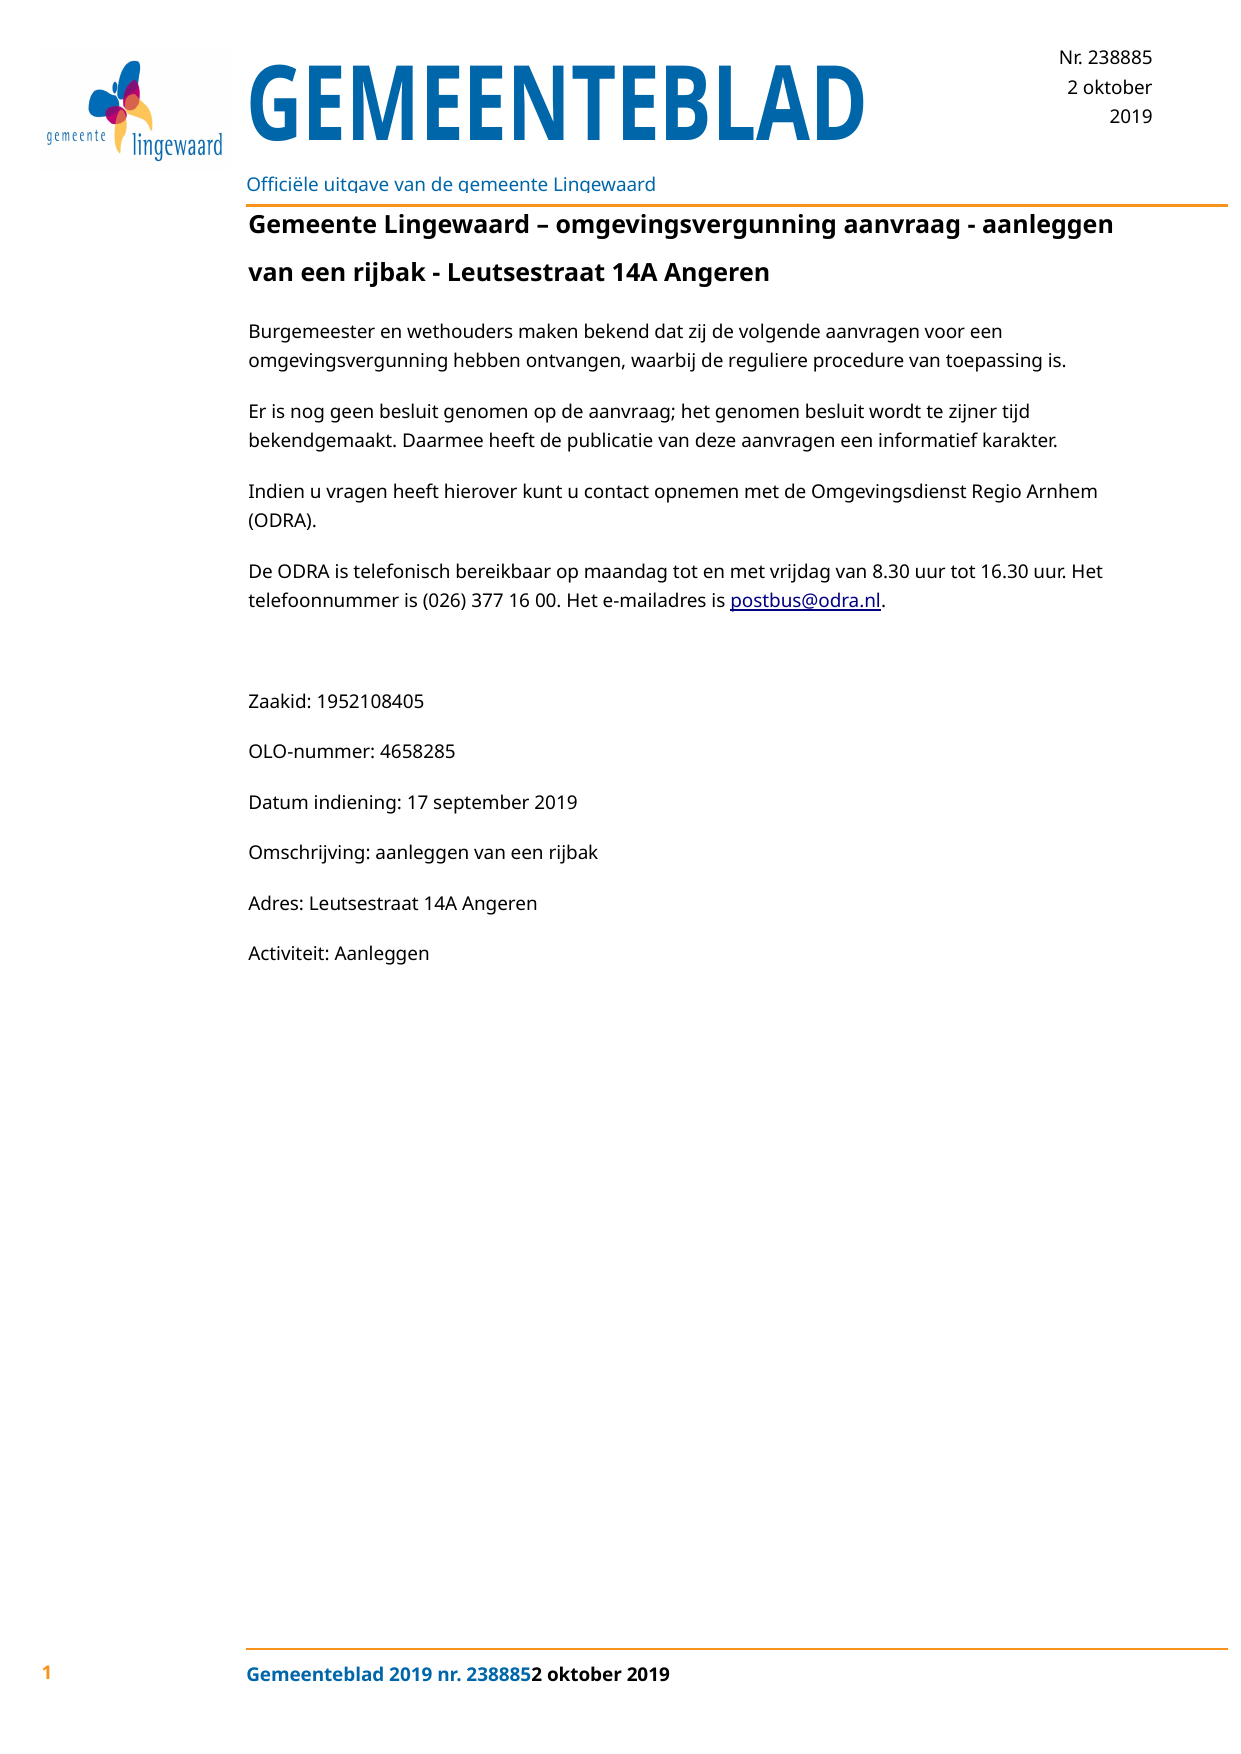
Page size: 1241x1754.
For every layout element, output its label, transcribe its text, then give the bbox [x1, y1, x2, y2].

picture [41, 47, 231, 172]
text Er is nog geen besluit genomen op de aanvraag; het genomen besluit wordt te zijner tijd bekendgemaakt. Daarmee heeft de publicatie van deze aanvragen een informatief karakter. [248, 398, 1152, 453]
text Adres: Leutsestraat 14A Angeren [248, 890, 1152, 916]
text Activiteit: Aanleggen [248, 940, 1152, 966]
text Omschrijving: aanleggen van een rijbak [248, 839, 1152, 865]
text Indien u vragen heeft hierover kunt u contact opnemen met de Omgevingsdienst Regio Arnhem (ODRA). [248, 478, 1152, 533]
text Datum indiening: 17 september 2019 [248, 789, 1152, 815]
text OLO-nummer: 4658285 [248, 739, 1152, 764]
text Gemeente Lingewaard – omgevingsvergunning aanvraag - aanleggen van een rijbak - Leutsestraat 14A Angeren [248, 207, 1152, 288]
text Zaakid: 1952108405 [248, 688, 1152, 714]
text De ODRA is telefonisch bereikbaar op maandag tot en met vrijdag van 8.30 uur tot 16.30 uur. Het telefoonnummer is (026) 377 16 00. Het e-mailadres is postbus@odra.nl. [248, 558, 1152, 613]
text Burgemeester en wethouders maken bekend dat zij de volgende aanvragen voor een omgevingsvergunning hebben ontvangen, waarbij de reguliere procedure van toepassing is. [248, 318, 1152, 373]
